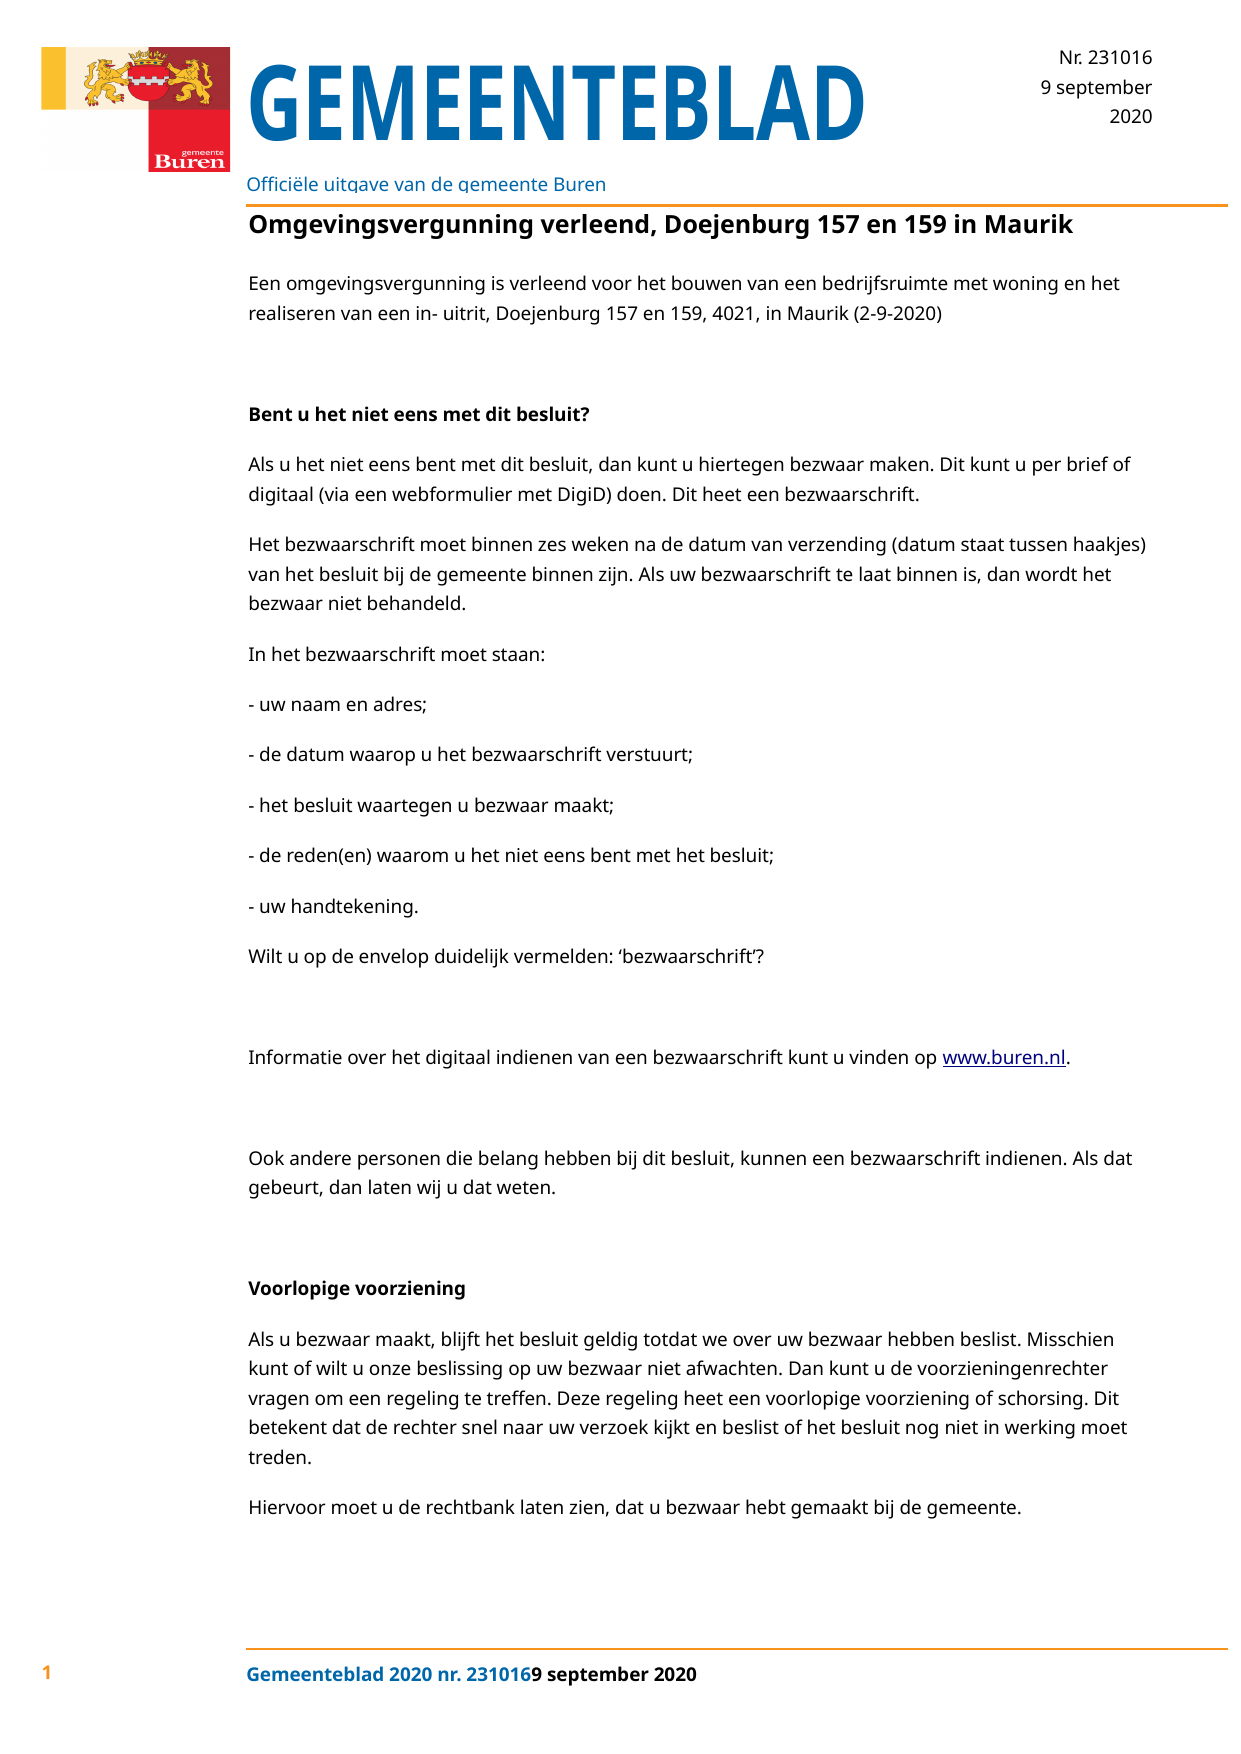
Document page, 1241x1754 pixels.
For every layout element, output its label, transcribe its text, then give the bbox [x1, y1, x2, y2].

text Informatie over het digitaal indienen van een bezwaarschrift kunt u vinden op www.buren.nl. [248, 1044, 1152, 1070]
picture [41, 47, 231, 172]
text Als u bezwaar maakt, blijft het besluit geldig totdat we over uw bezwaar hebben beslist. Misschien kunt of wilt u onze beslissing op uw bezwaar niet afwachten. Dan kunt u de voorzieningenrechter vragen om een regeling te treffen. Deze regeling heet een voorlopige voorziening of schorsing. Dit betekent dat de rechter snel naar uw verzoek kijkt en beslist of het besluit nog niet in werking moet treden. [248, 1326, 1152, 1470]
text Een omgevingsvergunning is verleend voor het bouwen van een bedrijfsruimte met woning en het realiseren van een in- uitrit, Doejenburg 157 en 159, 4021, in Maurik (2-9-2020) [248, 270, 1152, 326]
text In het bezwaarschrift moet staan: [248, 641, 1152, 666]
text - uw handtekening. [248, 893, 1152, 918]
text Voorlopige voorziening [248, 1275, 1152, 1301]
text Het bezwaarschrift moet binnen zes weken na de datum van verzending (datum staat tussen haakjes) van het besluit bij de gemeente binnen zijn. Als uw bezwaarschrift te laat binnen is, dan wordt het bezwaar niet behandeld. [248, 531, 1152, 616]
text Bent u het niet eens met dit besluit? [248, 401, 1152, 426]
text Als u het niet eens bent met dit besluit, dan kunt u hiertegen bezwaar maken. Dit kunt u per brief of digitaal (via een webformulier met DigiD) doen. Dit heet een bezwaarschrift. [248, 451, 1152, 506]
text Hiervoor moet u de rechtbank laten zien, dat u bezwaar hebt gemaakt bij de gemeente. [248, 1494, 1152, 1520]
text Omgevingsvergunning verleend, Doejenburg 157 en 159 in Maurik [248, 207, 1152, 241]
text - de datum waarop u het bezwaarschrift verstuurt; [248, 742, 1152, 767]
text - uw naam en adres; [248, 691, 1152, 717]
text - het besluit waartegen u bezwaar maakt; [248, 792, 1152, 818]
text - de reden(en) waarom u het niet eens bent met het besluit; [248, 842, 1152, 868]
text Wilt u op de envelop duidelijk vermelden: ‘bezwaarschrift’? [248, 943, 1152, 969]
text Ook andere personen die belang hebben bij dit besluit, kunnen een bezwaarschrift indienen. Als dat gebeurt, dan laten wij u dat weten. [248, 1145, 1152, 1200]
